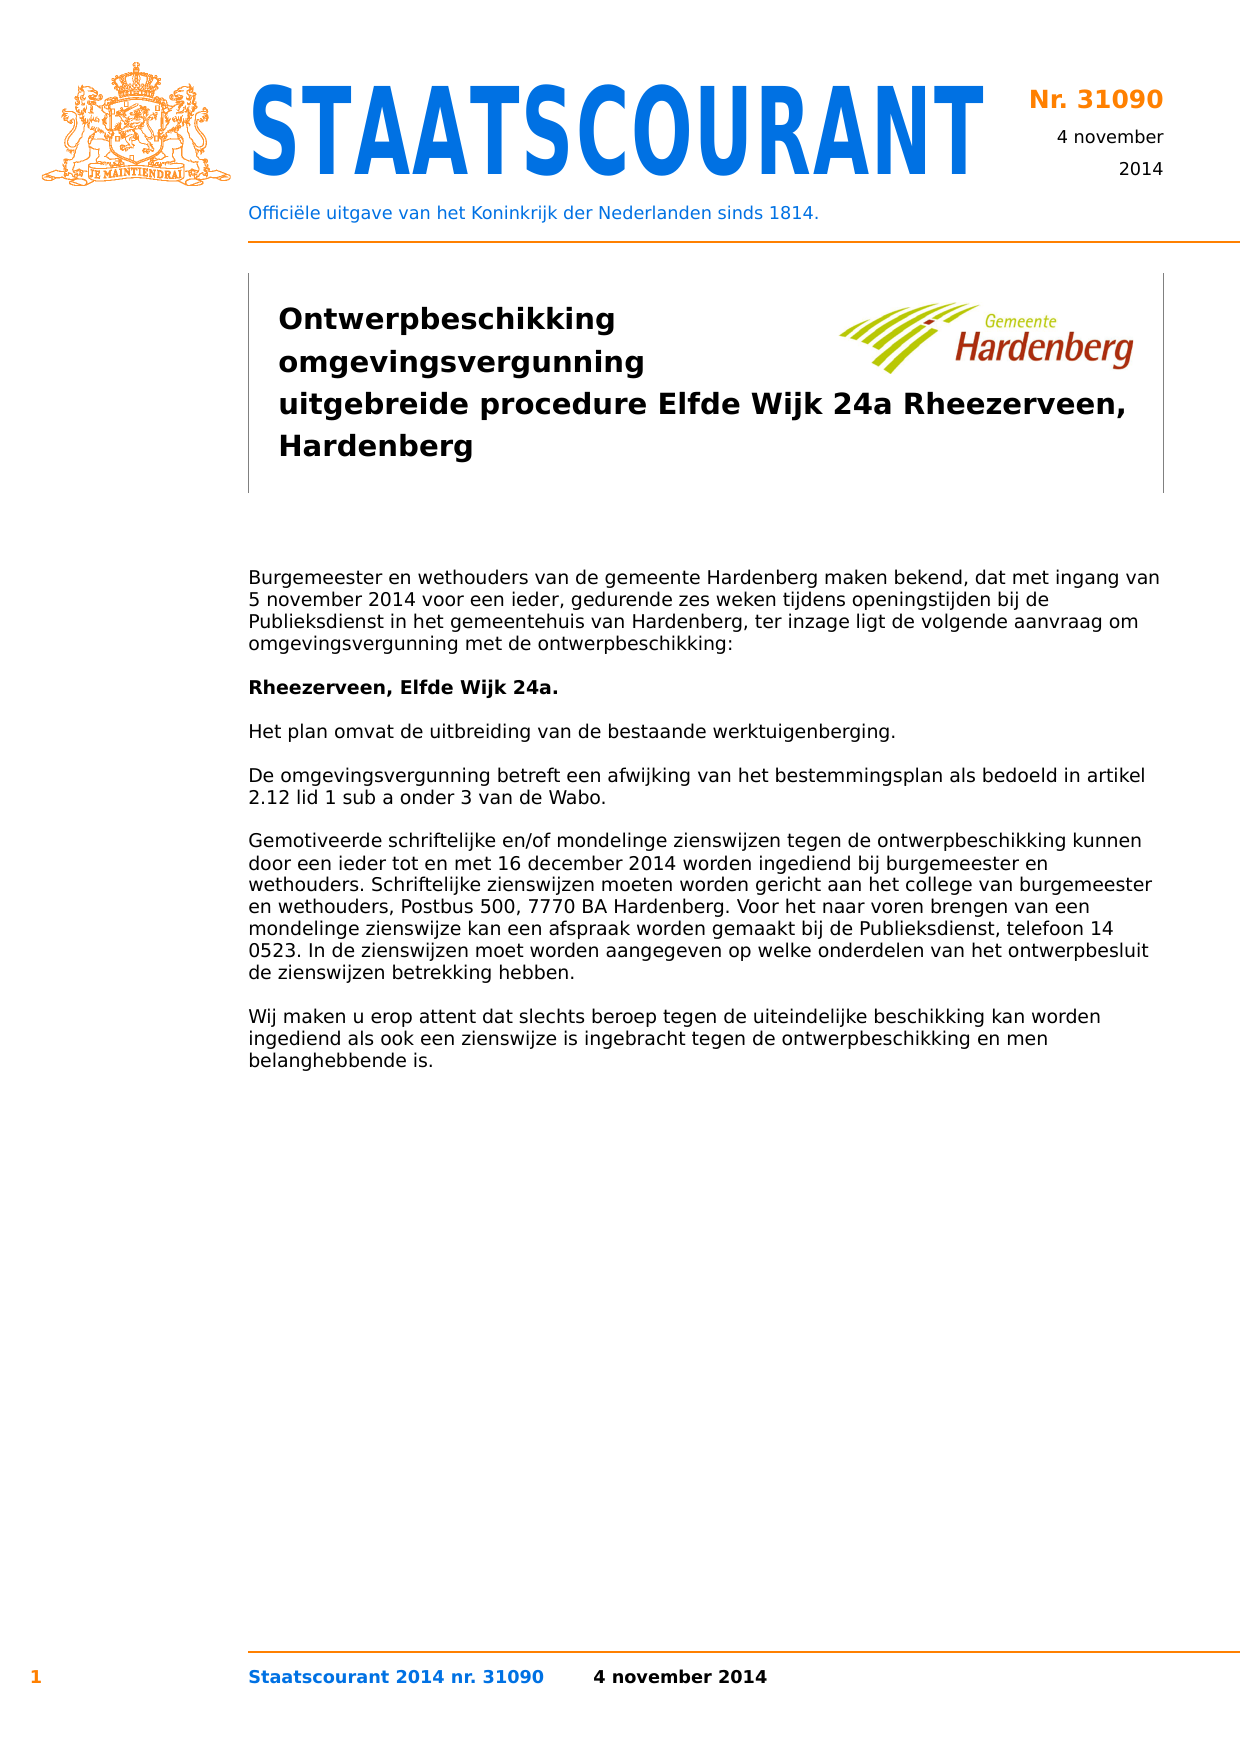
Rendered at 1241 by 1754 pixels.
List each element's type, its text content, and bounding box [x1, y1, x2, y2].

table_header [25, 62, 248, 241]
table_header STAATSCOURANT [248, 62, 998, 203]
text Gemotiveerde schriftelijke en/of mondelinge zienswijzen tegen de ontwerpbeschikking kunnen door een ieder tot en met 16 december 2014 worden ingediend bij burgemeester en wethouders. Schriftelijke zienswijzen moeten worden gericht aan het college van burgemeester en wethouders, Postbus 500, 7770 BA Hardenberg. Voor het naar voren brengen van een mondelinge zienswijze kan een afspraak worden gemaakt bij de Publieksdienst, telefoon 14 0523. In de zienswijzen moet worden aangegeven op welke onderdelen van het ontwerpbesluit de zienswijzen betrekking hebben. [248, 830, 1163, 984]
table_cell Officiële uitgave van het Koninkrijk der Nederlanden sinds 1814. [248, 203, 1240, 241]
table_header Nr. 31090 [998, 62, 1240, 121]
picture [41, 62, 231, 186]
text Wij maken u erop attent dat slechts beroep tegen de uiteindelijke beschikking kan worden ingediend als ook een zienswijze is ingebracht tegen de ontwerpbeschikking en men belanghebbende is. [248, 1006, 1163, 1072]
text De omgevingsvergunning betreft een afwijking van het bestemmingsplan als bedoeld in artikel 2.12 lid 1 sub a onder 3 van de Wabo. [248, 764, 1163, 808]
table_cell 2014 [998, 153, 1240, 203]
picture [838, 302, 1134, 374]
subtitle Ontwerpbeschikking omgevingsvergunning uitgebreide procedure Elfde Wijk 24a Rheezerveen, Hardenberg [249, 273, 1163, 493]
text Het plan omvat de uitbreiding van de bestaande werktuigenberging. [248, 721, 1163, 743]
text Rheezerveen, Elfde Wijk 24a. [248, 677, 1163, 699]
table_cell 4 november [998, 121, 1240, 153]
text Burgemeester en wethouders van de gemeente Hardenberg maken bekend, dat met ingang van 5 november 2014 voor een ieder, gedurende zes weken tijdens openingstijden bij de Publieksdienst in het gemeentehuis van Hardenberg, ter inzage ligt de volgende aanvraag om omgevingsvergunning met de ontwerpbeschikking: [248, 567, 1163, 655]
